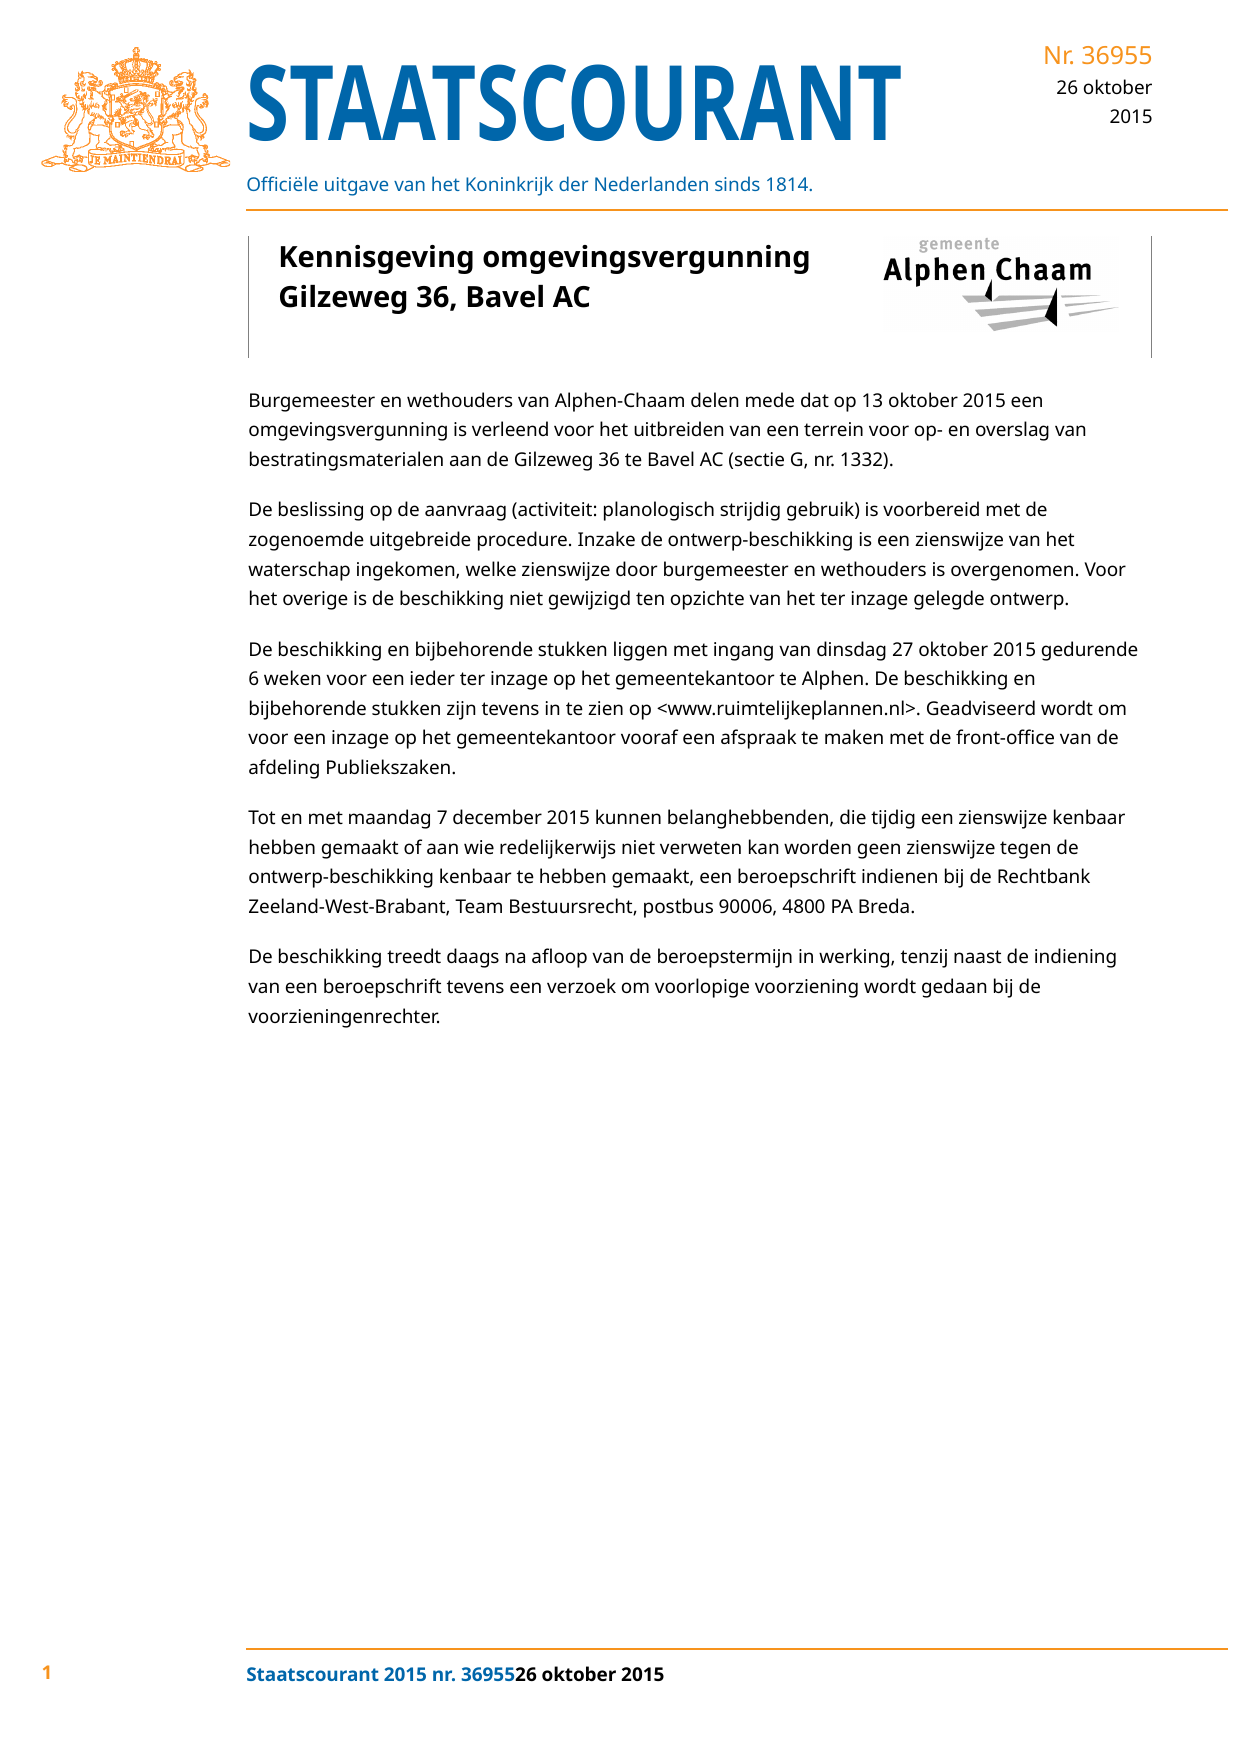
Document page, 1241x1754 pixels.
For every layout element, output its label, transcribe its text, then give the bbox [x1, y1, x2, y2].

text Burgemeester en wethouders van Alphen-Chaam delen mede dat op 13 oktober 2015 een omgevingsvergunning is verleend voor het uitbreiden van een terrein voor op- en overslag van bestratingsmaterialen aan de Gilzeweg 36 te Bavel AC (sectie G, nr. 1332). [248, 387, 1152, 472]
text De beslissing op de aanvraag (activiteit: planologisch strijdig gebruik) is voorbereid met de zogenoemde uitgebreide procedure. Inzake de ontwerp-beschikking is een zienswijze van het waterschap ingekomen, welke zienswijze door burgemeester en wethouders is overgenomen. Voor het overige is de beschikking niet gewijzigd ten opzichte van het ter inzage gelegde ontwerp. [248, 497, 1152, 611]
text Tot en met maandag 7 december 2015 kunnen belanghebbenden, die tijdig een zienswijze kenbaar hebben gemaakt of aan wie redelijkerwijs niet verweten kan worden geen zienswijze tegen de ontwerp-beschikking kenbaar te hebben gemaakt, een beroepschrift indienen bij de Rechtbank Zeeland-West-Brabant, Team Bestuursrecht, postbus 90006, 4800 PA Breda. [248, 804, 1152, 919]
table_header Kennisgeving omgevingsvergunning Gilzeweg 36, Bavel AC [249, 236, 850, 358]
text De beschikking en bijbehorende stukken liggen met ingang van dinsdag 27 oktober 2015 gedurende 6 weken voor een ieder ter inzage op het gemeentekantoor te Alphen. De beschikking en bijbehorende stukken zijn tevens in te zien op <www.ruimtelijkeplannen.nl>. Geadviseerd wordt om voor een inzage op het gemeentekantoor vooraf een afspraak te maken met de front-office van de afdeling Publiekszaken. [248, 636, 1152, 780]
table_header [850, 236, 1151, 358]
picture [41, 47, 231, 172]
picture [882, 236, 1119, 332]
text De beschikking treedt daags na afloop van de beroepstermijn in werking, tenzij naast de indiening van een beroepschrift tevens een verzoek om voorlopige voorziening wordt gedaan bij de voorzieningenrechter. [248, 944, 1152, 1029]
